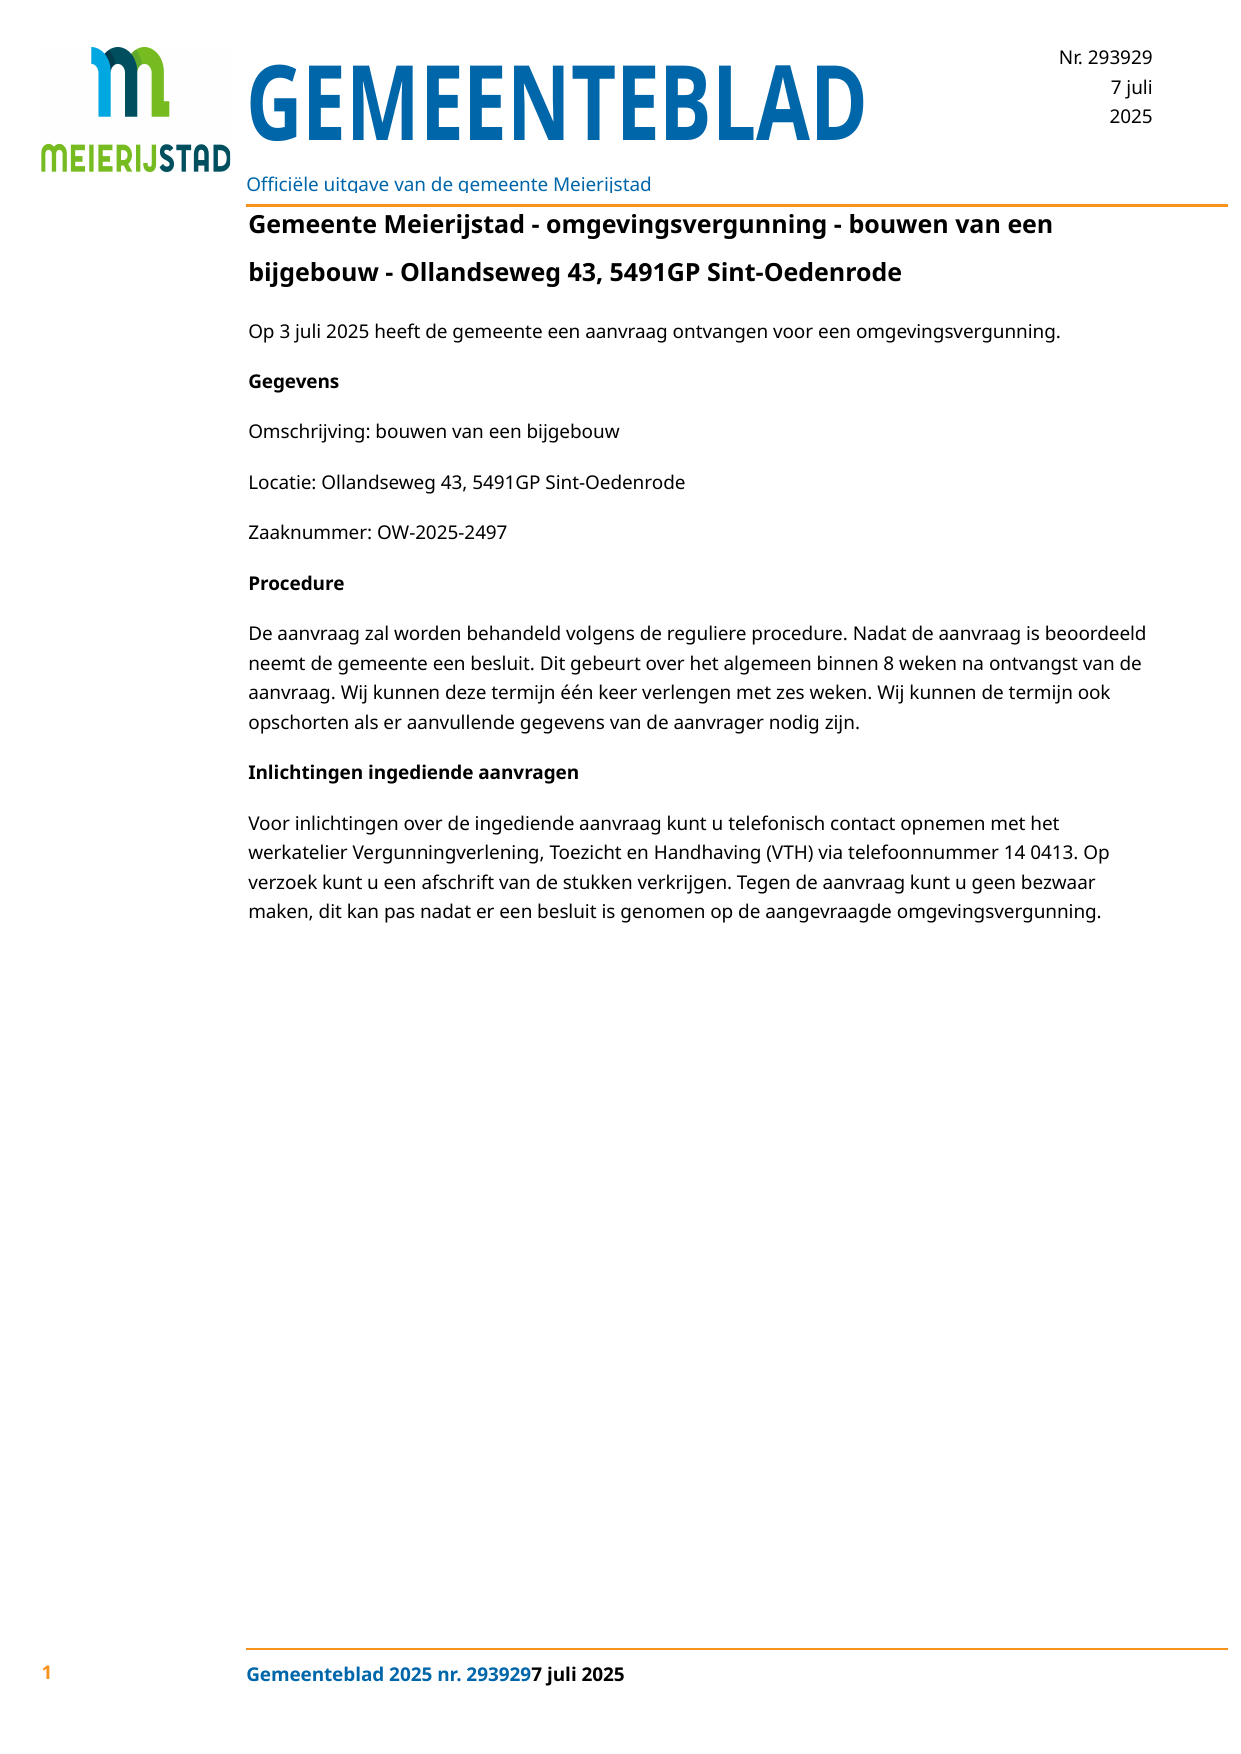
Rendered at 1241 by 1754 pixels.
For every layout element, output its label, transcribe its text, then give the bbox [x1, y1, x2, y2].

text De aanvraag zal worden behandeld volgens de reguliere procedure. Nadat de aanvraag is beoordeeld neemt de gemeente een besluit. Dit gebeurt over het algemeen binnen 8 weken na ontvangst van de aanvraag. Wij kunnen deze termijn één keer verlengen met zes weken. Wij kunnen de termijn ook opschorten als er aanvullende gegevens van de aanvrager nodig zijn. [248, 620, 1152, 735]
text Gemeente Meierijstad - omgevingsvergunning - bouwen van een bijgebouw - Ollandseweg 43, 5491GP Sint-Oedenrode [248, 207, 1152, 288]
text Voor inlichtingen over de ingediende aanvraag kunt u telefonisch contact opnemen met het werkatelier Vergunningverlening, Toezicht en Handhaving (VTH) via telefoonnummer 14 0413. Op verzoek kunt u een afschrift van de stukken verkrijgen. Tegen de aanvraag kunt u geen bezwaar maken, dit kan pas nadat er een besluit is genomen op de aangevraagde omgevingsvergunning. [248, 810, 1152, 924]
text Procedure [248, 570, 1152, 596]
text Op 3 juli 2025 heeft de gemeente een aanvraag ontvangen voor een omgevingsvergunning. [248, 318, 1152, 344]
text Zaaknummer: OW-2025-2497 [248, 519, 1152, 545]
picture [41, 47, 231, 172]
text Inlichtingen ingediende aanvragen [248, 759, 1152, 785]
text Gegevens [248, 368, 1152, 394]
text Locatie: Ollandseweg 43, 5491GP Sint-Oedenrode [248, 469, 1152, 495]
text Omschrijving: bouwen van een bijgebouw [248, 419, 1152, 444]
